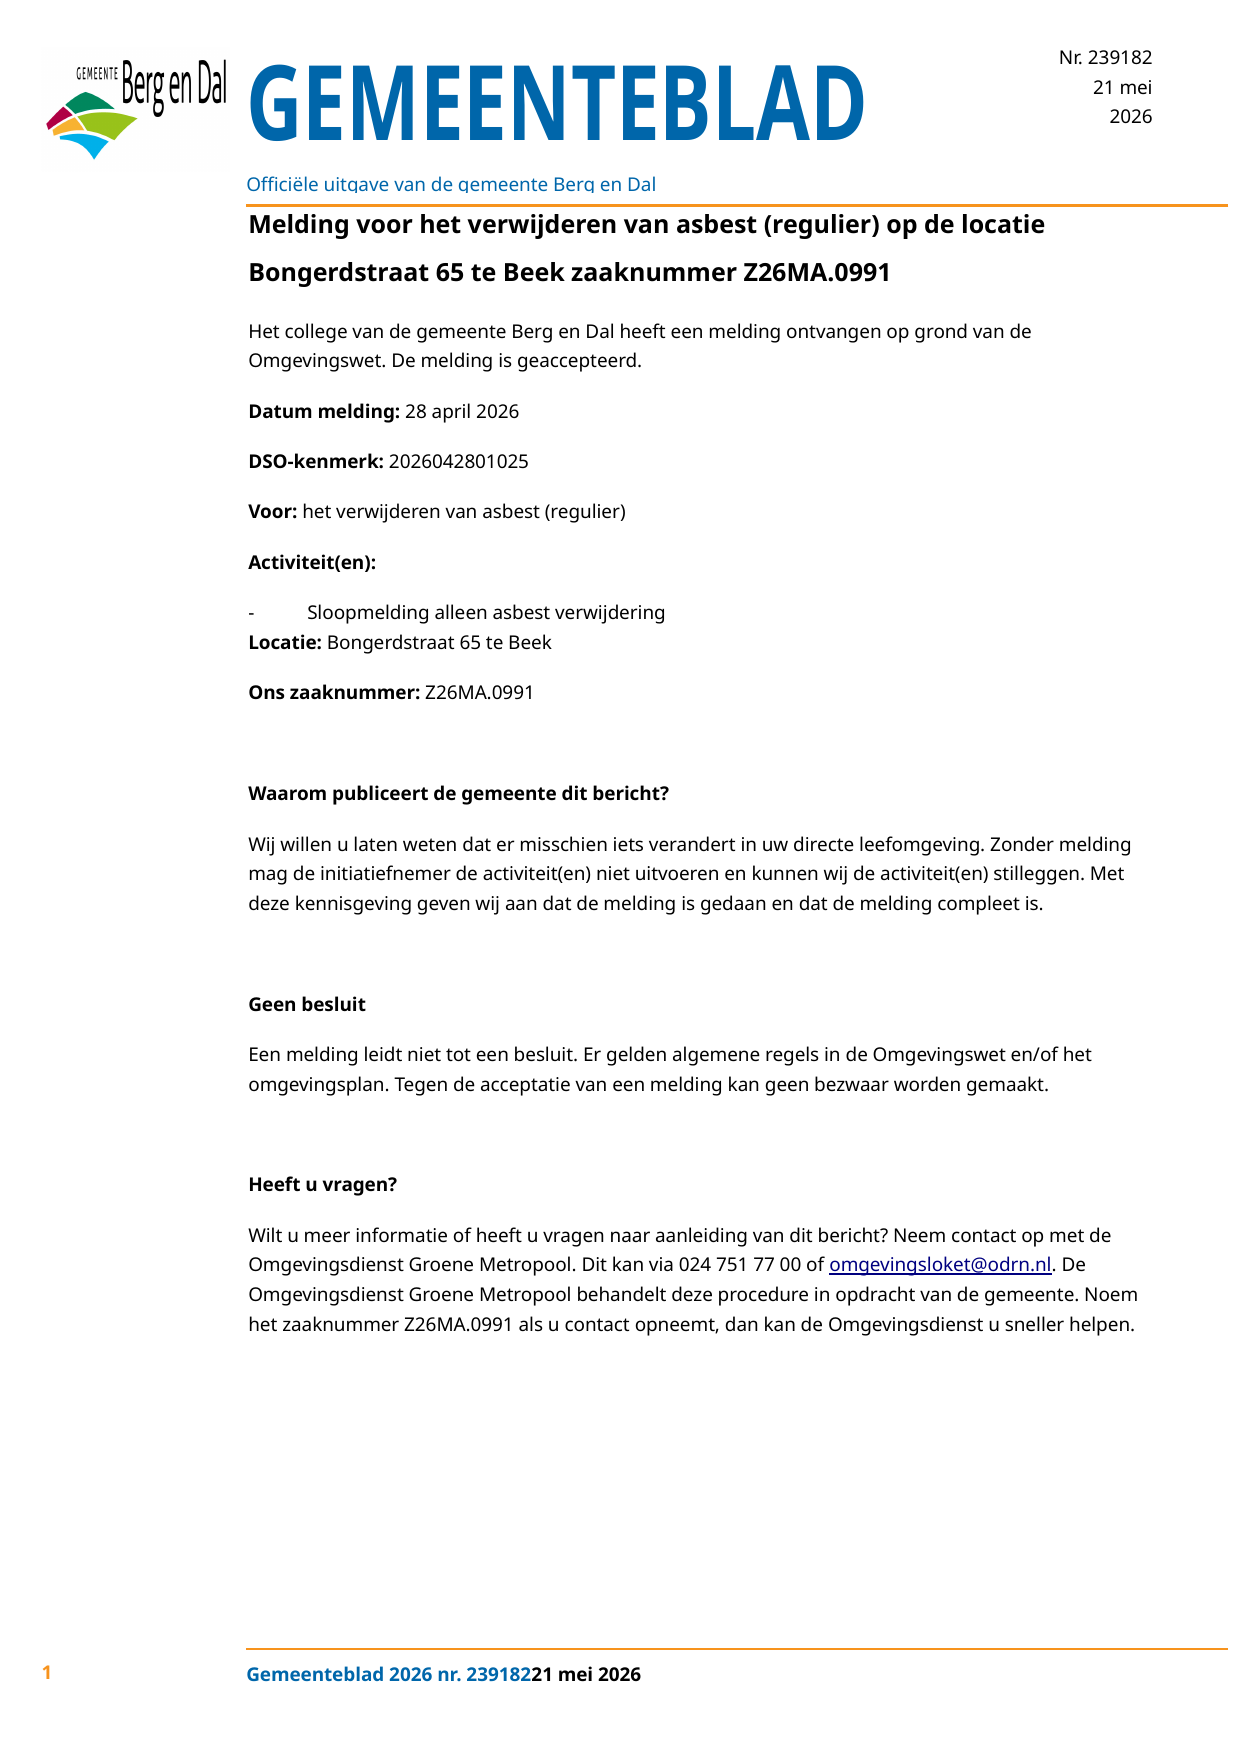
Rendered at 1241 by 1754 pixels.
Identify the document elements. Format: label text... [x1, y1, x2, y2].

text Wilt u meer informatie of heeft u vragen naar aanleiding van dit bericht? Neem contact op met de Omgevingsdienst Groene Metropool. Dit kan via 024 751 77 00 of omgevingsloket@odrn.nl. De Omgevingsdienst Groene Metropool behandelt deze procedure in opdracht van de gemeente. Noem het zaaknummer Z26MA.0991 als u contact opneemt, dan kan de Omgevingsdienst u sneller helpen. [248, 1222, 1152, 1337]
list Sloopmelding alleen asbest verwijdering [248, 599, 1152, 625]
text Melding voor het verwijderen van asbest (regulier) op de locatie Bongerdstraat 65 te Beek zaaknummer Z26MA.0991 [248, 207, 1152, 288]
text Het college van de gemeente Berg en Dal heeft een melding ontvangen op grond van de Omgevingswet. De melding is geaccepteerd. [248, 318, 1152, 373]
text Een melding leidt niet tot een besluit. Er gelden algemene regels in de Omgevingswet en/of het omgevingsplan. Tegen de acceptatie van een melding kan geen bezwaar worden gemaakt. [248, 1041, 1152, 1097]
picture [41, 47, 231, 172]
text DSO-kenmerk: 2026042801025 [248, 448, 1152, 474]
text Voor: het verwijderen van asbest (regulier) [248, 499, 1152, 524]
text Geen besluit [248, 991, 1152, 1017]
text Ons zaaknummer: Z26MA.0991 [248, 679, 1152, 705]
text Wij willen u laten weten dat er misschien iets verandert in uw directe leefomgeving. Zonder melding mag de initiatiefnemer de activiteit(en) niet uitvoeren en kunnen wij de activiteit(en) stilleggen. Met deze kennisgeving geven wij aan dat de melding is gedaan en dat de melding compleet is. [248, 831, 1152, 916]
text Activiteit(en): [248, 549, 1152, 575]
text Heeft u vragen? [248, 1172, 1152, 1197]
text Locatie: Bongerdstraat 65 te Beek [248, 629, 1152, 655]
text Datum melding: 28 april 2026 [248, 398, 1152, 424]
text Waarom publiceert de gemeente dit bericht? [248, 780, 1152, 806]
